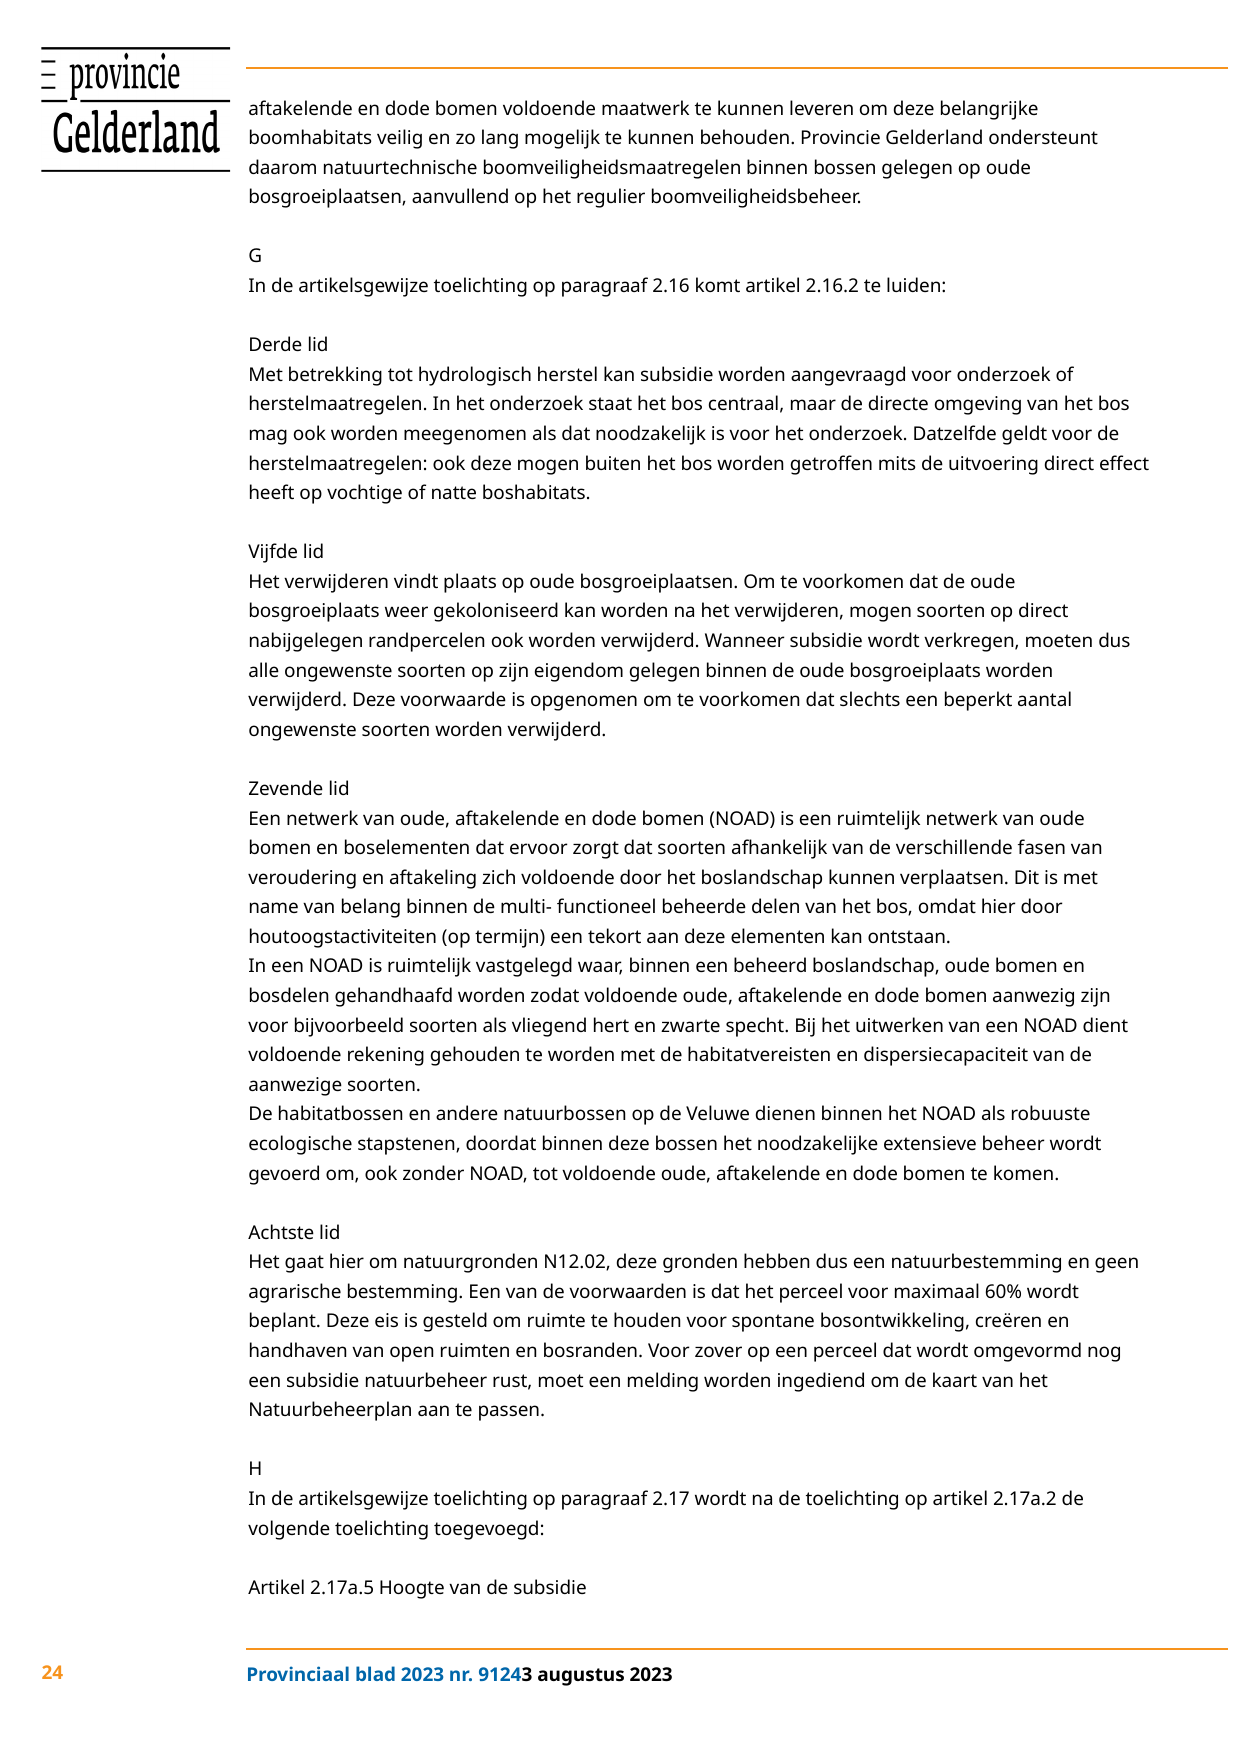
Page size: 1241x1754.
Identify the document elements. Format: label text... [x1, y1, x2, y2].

text De habitatbossen en andere natuurbossen op de Veluwe dienen binnen het NOAD als robuuste ecologische stapstenen, doordat binnen deze bossen het noodzakelijke extensieve beheer wordt gevoerd om, ook zonder NOAD, tot voldoende oude, aftakelende en dode bomen te komen. [248, 1101, 1152, 1186]
text Het gaat hier om natuurgronden N12.02, deze gronden hebben dus een natuurbestemming en geen agrarische bestemming. Een van de voorwaarden is dat het perceel voor maximaal 60% wordt beplant. Deze eis is gesteld om ruimte te houden voor spontane bosontwikkeling, creëren en handhaven van open ruimten en bosranden. Voor zover op een perceel dat wordt omgevormd nog een subsidie natuurbeheer rust, moet een melding worden ingediend om de kaart van het Natuurbeheerplan aan te passen. [248, 1248, 1152, 1422]
text In de artikelsgewijze toelichting op paragraaf 2.17 wordt na de toelichting op artikel 2.17a.2 de volgende toelichting toegevoegd: [248, 1485, 1152, 1541]
text Achtste lid [248, 1219, 1152, 1245]
text Zevende lid [248, 775, 1152, 801]
text aftakelende en dode bomen voldoende maatwerk te kunnen leveren om deze belangrijke boomhabitats veilig en zo lang mogelijk te kunnen behouden. Provincie Gelderland ondersteunt daarom natuurtechnische boomveiligheidsmaatregelen binnen bossen gelegen op oude bosgroeiplaatsen, aanvullend op het regulier boomveiligheidsbeheer. [248, 95, 1152, 209]
text Een netwerk van oude, aftakelende en dode bomen (NOAD) is een ruimtelijk netwerk van oude bomen en boselementen dat ervoor zorgt dat soorten afhankelijk van de verschillende fasen van veroudering en aftakeling zich voldoende door het boslandschap kunnen verplaatsen. Dit is met name van belang binnen de multi- functioneel beheerde delen van het bos, omdat hier door houtoogstactiviteiten (op termijn) een tekort aan deze elementen kan ontstaan. [248, 805, 1152, 949]
text In de artikelsgewijze toelichting op paragraaf 2.16 komt artikel 2.16.2 te luiden: [248, 272, 1152, 298]
text Het verwijderen vindt plaats op oude bosgroeiplaatsen. Om te voorkomen dat de oude bosgroeiplaats weer gekoloniseerd kan worden na het verwijderen, mogen soorten op direct nabijgelegen randpercelen ook worden verwijderd. Wanneer subsidie wordt verkregen, moeten dus alle ongewenste soorten op zijn eigendom gelegen binnen de oude bosgroeiplaats worden verwijderd. Deze voorwaarde is opgenomen om te voorkomen dat slechts een beperkt aantal ongewenste soorten worden verwijderd. [248, 568, 1152, 742]
text Vijfde lid [248, 538, 1152, 564]
text Derde lid [248, 331, 1152, 357]
picture [41, 47, 231, 172]
text G [248, 243, 1152, 268]
text In een NOAD is ruimtelijk vastgelegd waar, binnen een beheerd boslandschap, oude bomen en bosdelen gehandhaafd worden zodat voldoende oude, aftakelende en dode bomen aanwezig zijn voor bijvoorbeeld soorten als vliegend hert en zwarte specht. Bij het uitwerken van een NOAD dient voldoende rekening gehouden te worden met de habitatvereisten en dispersiecapaciteit van de aanwezige soorten. [248, 953, 1152, 1097]
text Artikel 2.17a.5 Hoogte van de subsidie [248, 1574, 1152, 1600]
text H [248, 1456, 1152, 1481]
text Met betrekking tot hydrologisch herstel kan subsidie worden aangevraagd voor onderzoek of herstelmaatregelen. In het onderzoek staat het bos centraal, maar de directe omgeving van het bos mag ook worden meegenomen als dat noodzakelijk is voor het onderzoek. Datzelfde geldt voor de herstelmaatregelen: ook deze mogen buiten het bos worden getroffen mits de uitvoering direct effect heeft op vochtige of natte boshabitats. [248, 361, 1152, 505]
